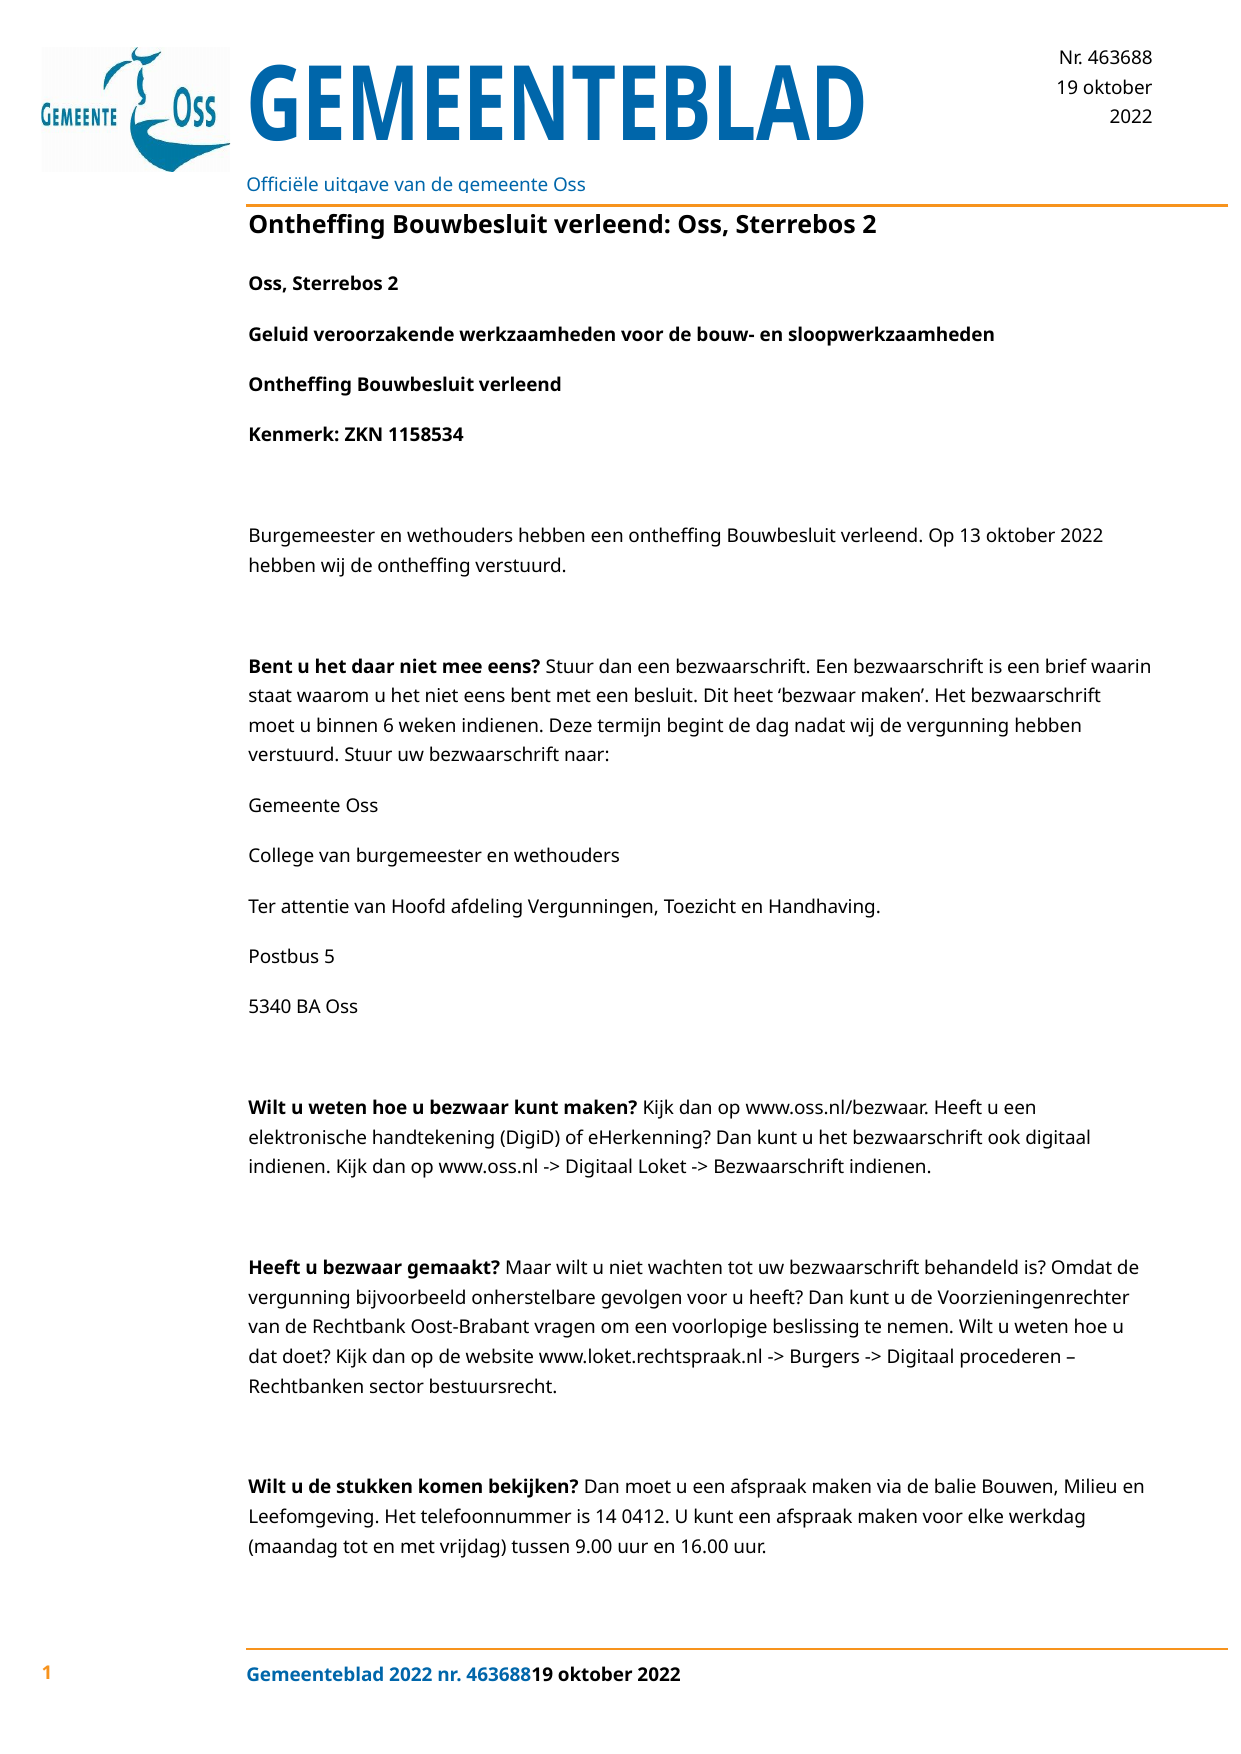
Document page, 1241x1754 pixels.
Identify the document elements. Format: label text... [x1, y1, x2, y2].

text Burgemeester en wethouders hebben een ontheffing Bouwbesluit verleend. Op 13 oktober 2022 hebben wij de ontheffing verstuurd. [248, 522, 1152, 578]
text Wilt u weten hoe u bezwaar kunt maken? Kijk dan op www.oss.nl/bezwaar. Heeft u een elektronische handtekening (DigiD) of eHerkenning? Dan kunt u het bezwaarschrift ook digitaal indienen. Kijk dan op www.oss.nl -> Digitaal Loket -> Bezwaarschrift indienen. [248, 1094, 1152, 1179]
text Wilt u de stukken komen bekijken? Dan moet u een afspraak maken via de balie Bouwen, Milieu en Leefomgeving. Het telefoonnummer is 14 0412. U kunt een afspraak maken voor elke werkdag (maandag tot en met vrijdag) tussen 9.00 uur en 16.00 uur. [248, 1474, 1152, 1558]
text Gemeente Oss [248, 792, 1152, 818]
text College van burgemeester en wethouders [248, 842, 1152, 868]
text Bent u het daar niet mee eens? Stuur dan een bezwaarschrift. Een bezwaarschrift is een brief waarin staat waarom u het niet eens bent met een besluit. Dit heet ‘bezwaar maken’. Het bezwaarschrift moet u binnen 6 weken indienen. Deze termijn begint de dag nadat wij de vergunning hebben verstuurd. Stuur uw bezwaarschrift naar: [248, 653, 1152, 767]
text Postbus 5 [248, 943, 1152, 969]
text Ter attentie van Hoofd afdeling Vergunningen, Toezicht en Handhaving. [248, 893, 1152, 918]
text 5340 BA Oss [248, 994, 1152, 1019]
text Heeft u bezwaar gemaakt? Maar wilt u niet wachten tot uw bezwaarschrift behandeld is? Omdat de vergunning bijvoorbeeld onherstelbare gevolgen voor u heeft? Dan kunt u de Voorzieningenrechter van de Rechtbank Oost-Brabant vragen om een voorlopige beslissing te nemen. Wilt u weten hoe u dat doet? Kijk dan op de website www.loket.rechtspraak.nl -> Burgers -> Digitaal procederen – Rechtbanken sector bestuursrecht. [248, 1254, 1152, 1398]
text Ontheffing Bouwbesluit verleend: Oss, Sterrebos 2 [248, 207, 1152, 241]
text Oss, Sterrebos 2 [248, 270, 1152, 296]
text Kenmerk: ZKN 1158534 [248, 422, 1152, 447]
text Ontheffing Bouwbesluit verleend [248, 371, 1152, 397]
text Geluid veroorzakende werkzaamheden voor de bouw- en sloopwerkzaamheden [248, 321, 1152, 346]
picture [41, 47, 231, 172]
